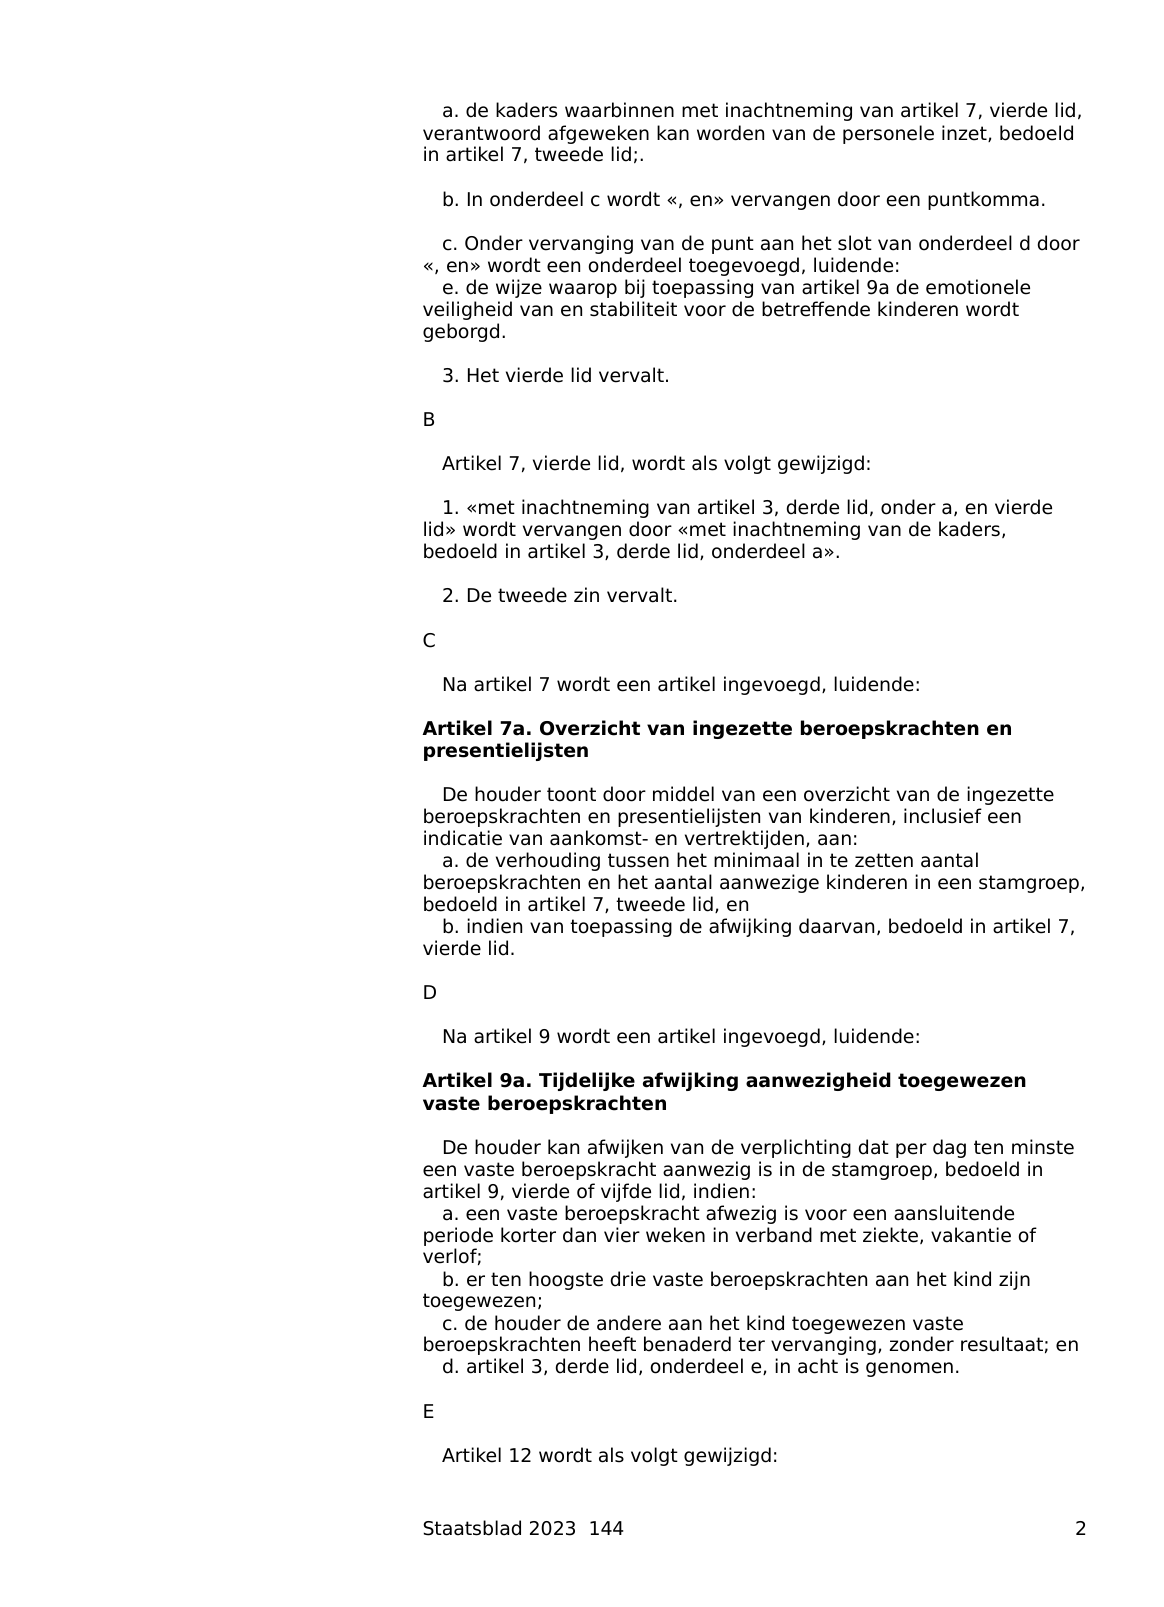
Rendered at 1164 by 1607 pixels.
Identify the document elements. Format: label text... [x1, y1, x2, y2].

text 2. De tweede zin vervalt. [422, 585, 1087, 607]
text d. artikel 3, derde lid, onderdeel e, in acht is genomen. [422, 1356, 1087, 1378]
text 1. «met inachtneming van artikel 3, derde lid, onder a, en vierde lid» wordt vervangen door «met inachtneming van de kaders, bedoeld in artikel 3, derde lid, onderdeel a». [422, 497, 1087, 563]
text a. de verhouding tussen het minimaal in te zetten aantal beroepskrachten en het aantal aanwezige kinderen in een stamgroep, bedoeld in artikel 7, tweede lid, en [422, 850, 1087, 916]
text De houder toont door middel van een overzicht van de ingezette beroepskrachten en presentielijsten van kinderen, inclusief een indicatie van aankomst- en vertrektijden, aan: [422, 784, 1087, 850]
text E [422, 1401, 1087, 1422]
text e. de wijze waarop bij toepassing van artikel 9a de emotionele veiligheid van en stabiliteit voor de betreffende kinderen wordt geborgd. [422, 277, 1087, 343]
text a. de kaders waarbinnen met inachtneming van artikel 7, vierde lid, verantwoord afgeweken kan worden van de personele inzet, bedoeld in artikel 7, tweede lid;. [422, 100, 1087, 166]
text Na artikel 9 wordt een artikel ingevoegd, luidende: [422, 1026, 1087, 1048]
text 3. Het vierde lid vervalt. [422, 365, 1087, 387]
text b. In onderdeel c wordt «, en» vervangen door een puntkomma. [422, 188, 1087, 211]
text Artikel 7, vierde lid, wordt als volgt gewijzigd: [422, 453, 1087, 475]
text B [422, 409, 1087, 431]
text Artikel 12 wordt als volgt gewijzigd: [422, 1445, 1087, 1467]
text c. de houder de andere aan het kind toegewezen vaste beroepskrachten heeft benaderd ter vervanging, zonder resultaat; en [422, 1312, 1087, 1356]
text b. er ten hoogste drie vaste beroepskrachten aan het kind zijn toegewezen; [422, 1268, 1087, 1312]
text D [422, 982, 1087, 1004]
text De houder kan afwijken van de verplichting dat per dag ten minste een vaste beroepskracht aanwezig is in de stamgroep, bedoeld in artikel 9, vierde of vijfde lid, indien: [422, 1137, 1087, 1202]
subtitle Artikel 7a. Overzicht van ingezette beroepskrachten en presentielijsten [422, 718, 1087, 762]
text Na artikel 7 wordt een artikel ingevoegd, luidende: [422, 674, 1087, 696]
text b. indien van toepassing de afwijking daarvan, bedoeld in artikel 7, vierde lid. [422, 916, 1087, 960]
subtitle Artikel 9a. Tijdelijke afwijking aanwezigheid toegewezen vaste beroepskrachten [422, 1070, 1087, 1114]
text c. Onder vervanging van de punt aan het slot van onderdeel d door «, en» wordt een onderdeel toegevoegd, luidende: [422, 233, 1087, 277]
text a. een vaste beroepskracht afwezig is voor een aansluitende periode korter dan vier weken in verband met ziekte, vakantie of verlof; [422, 1202, 1087, 1268]
text C [422, 629, 1087, 652]
